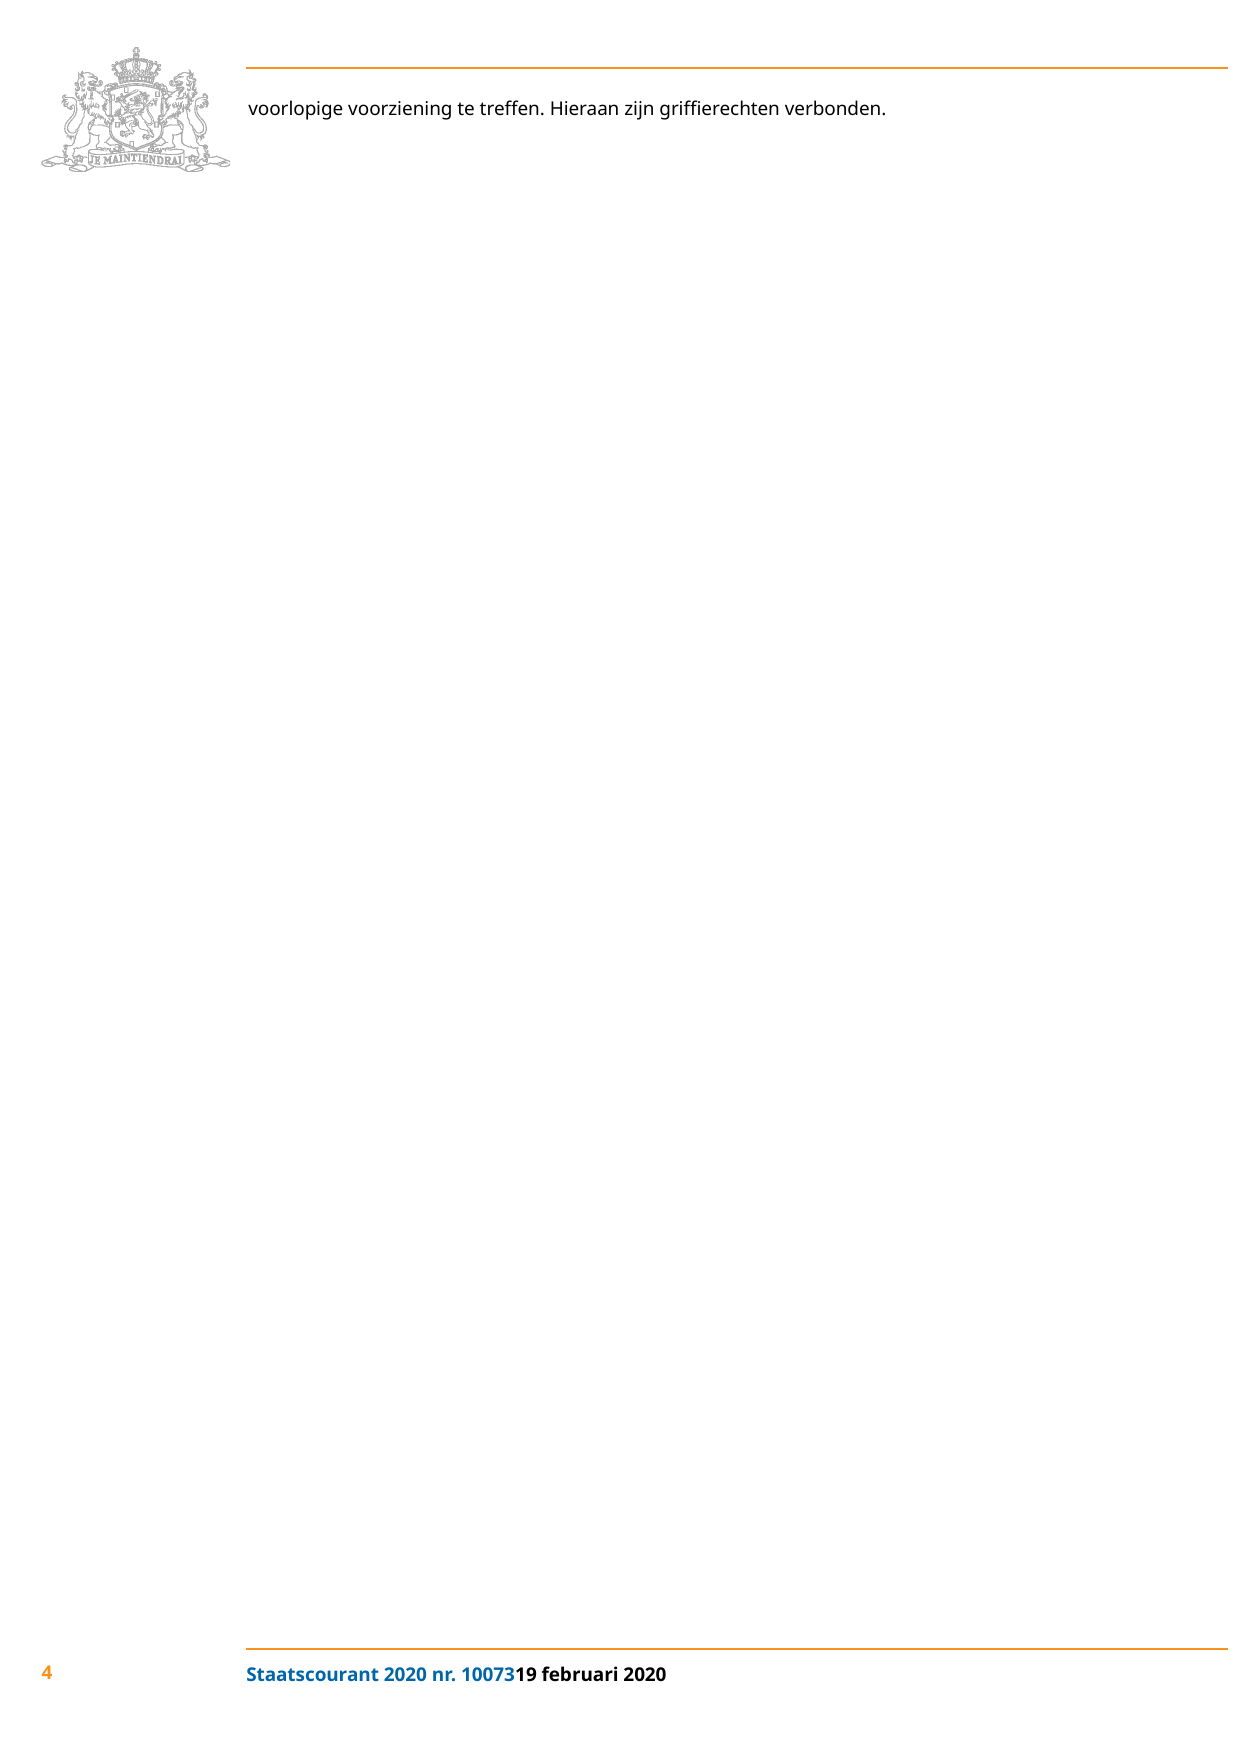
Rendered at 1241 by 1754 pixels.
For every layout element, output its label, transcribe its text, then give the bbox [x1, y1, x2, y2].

text voorlopige voorziening te treffen. Hieraan zijn griffierechten verbonden. [248, 95, 1152, 121]
picture [41, 47, 231, 172]
